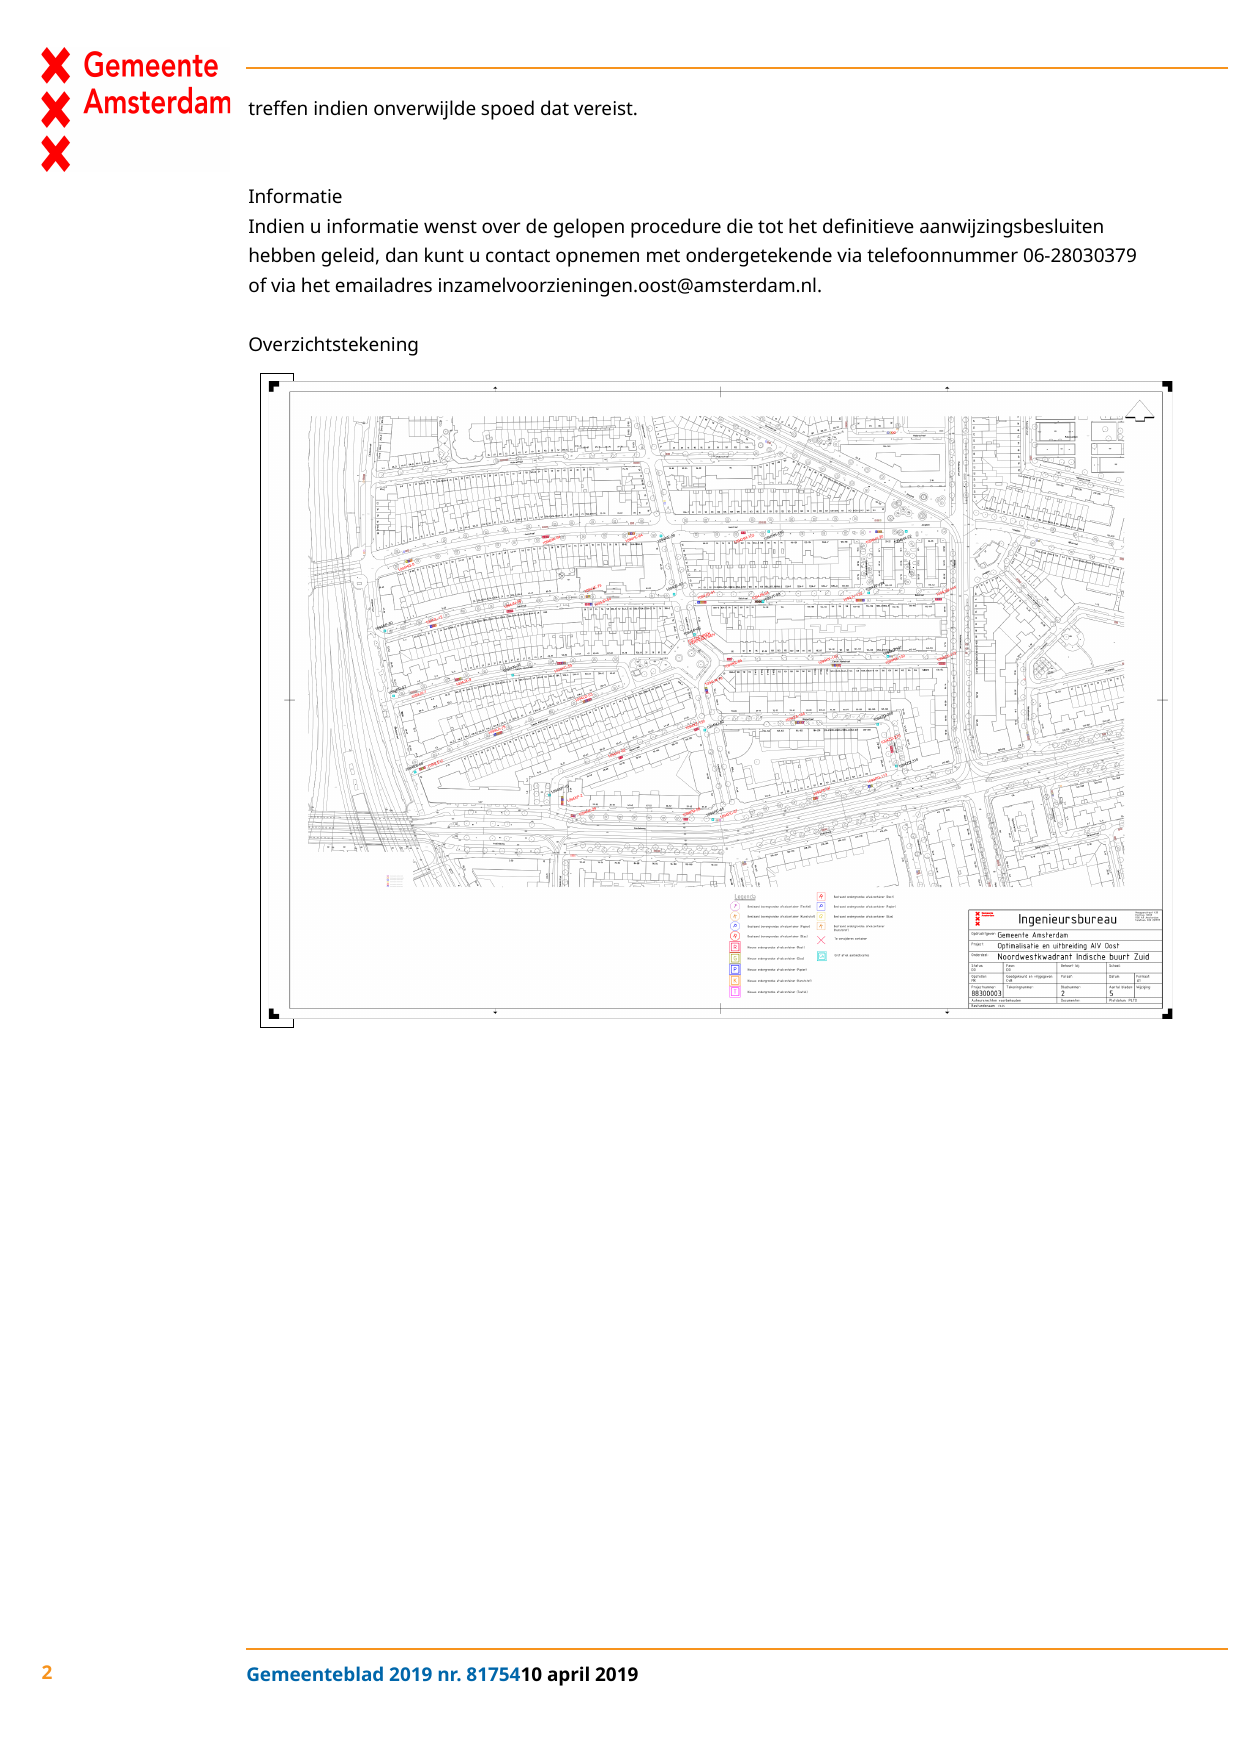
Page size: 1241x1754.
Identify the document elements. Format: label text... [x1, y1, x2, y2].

text Informatie [248, 183, 1152, 209]
picture [268, 381, 1173, 1019]
text treffen indien onverwijlde spoed dat vereist. [248, 95, 1152, 121]
text Indien u informatie wenst over de gelopen procedure die tot het definitieve aanwijzingsbesluiten hebben geleid, dan kunt u contact opnemen met ondergetekende via telefoonnummer 06-28030379 of via het emailadres inzamelvoorzieningen.oost@amsterdam.nl. [248, 213, 1152, 298]
text Overzichtstekening [248, 331, 1152, 357]
picture [41, 47, 231, 172]
